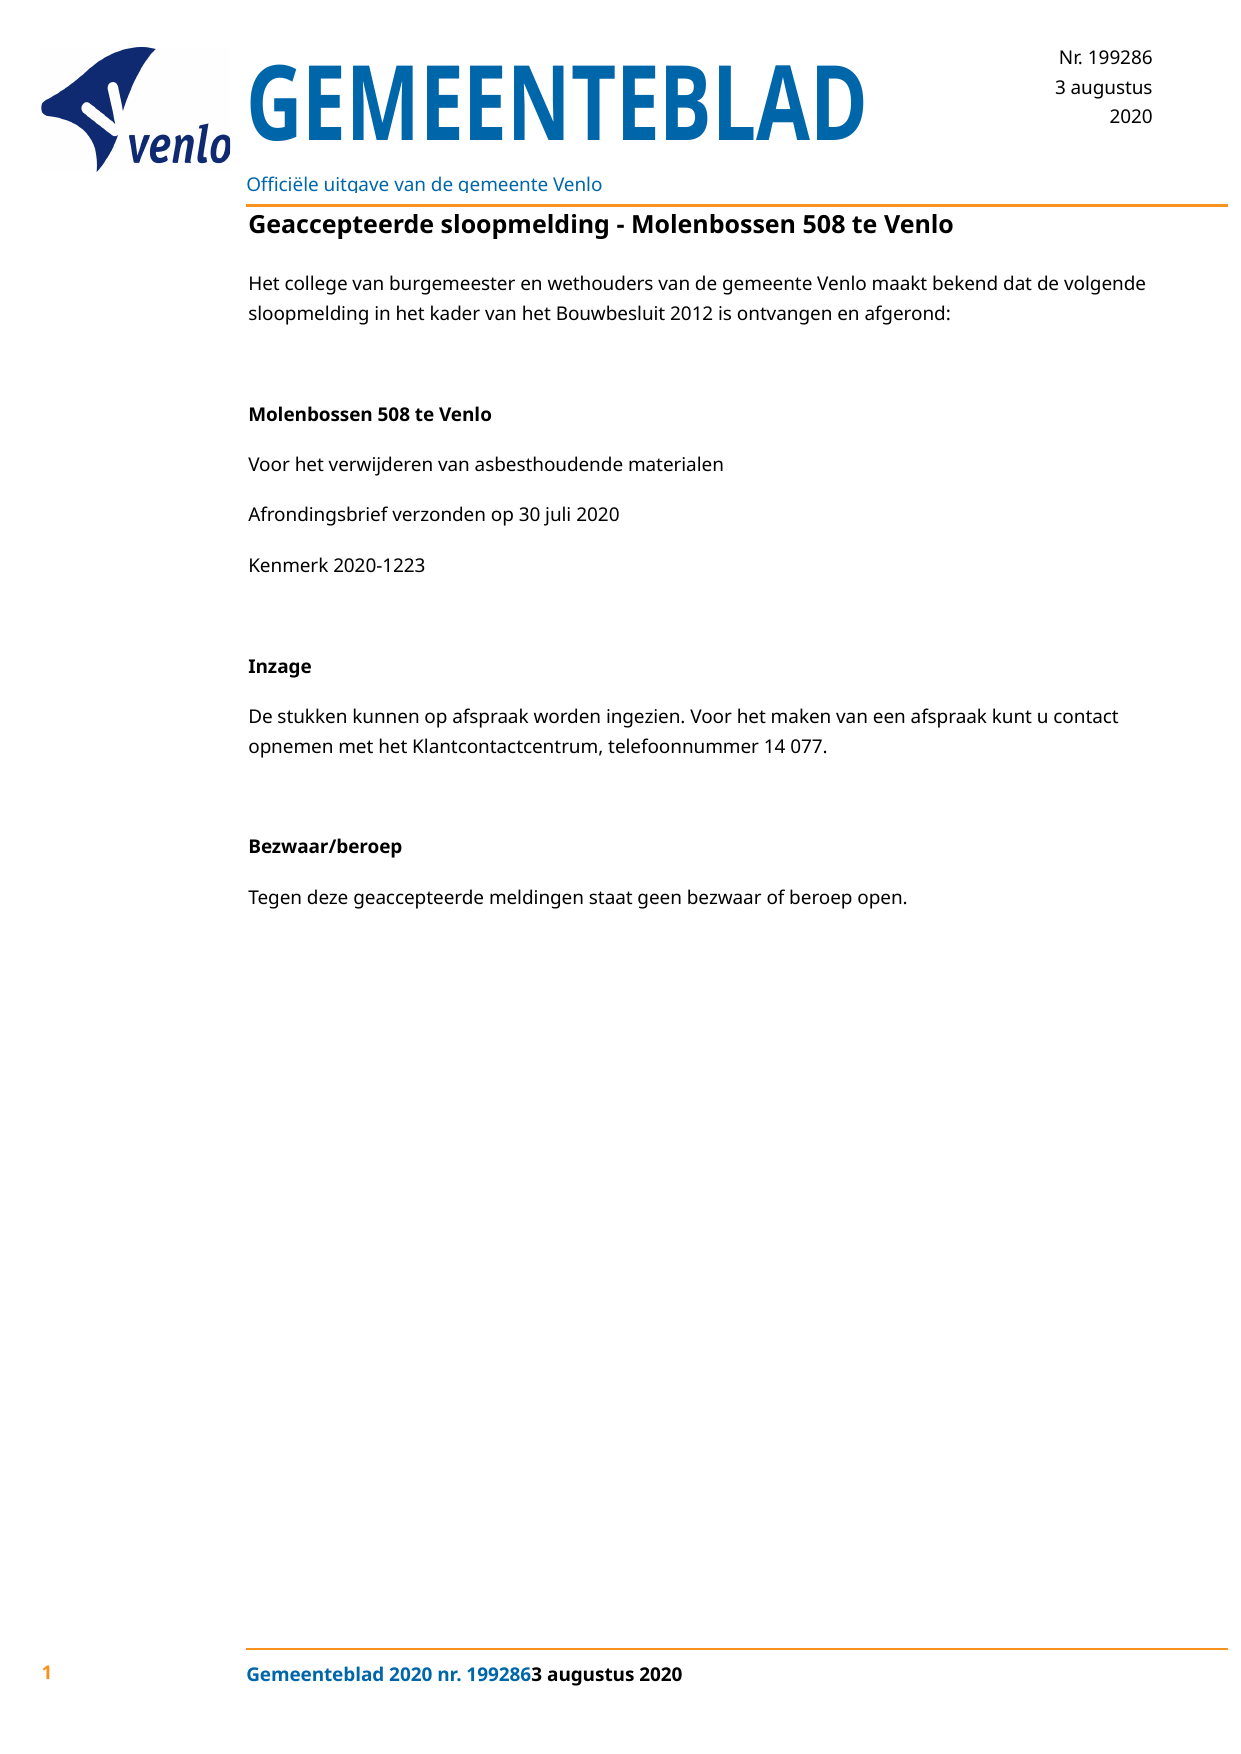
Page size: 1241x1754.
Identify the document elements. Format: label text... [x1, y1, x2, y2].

text Inzage [248, 653, 1152, 678]
text Het college van burgemeester en wethouders van de gemeente Venlo maakt bekend dat de volgende sloopmelding in het kader van het Bouwbesluit 2012 is ontvangen en afgerond: [248, 270, 1152, 326]
text Tegen deze geaccepteerde meldingen staat geen bezwaar of beroep open. [248, 884, 1152, 910]
text Molenbossen 508 te Venlo [248, 401, 1152, 426]
text Kenmerk 2020-1223 [248, 552, 1152, 578]
text Bezwaar/beroep [248, 834, 1152, 859]
text Voor het verwijderen van asbesthoudende materialen [248, 451, 1152, 477]
text De stukken kunnen op afspraak worden ingezien. Voor het maken van een afspraak kunt u contact opnemen met het Klantcontactcentrum, telefoonnummer 14 077. [248, 703, 1152, 758]
picture [41, 47, 231, 172]
text Geaccepteerde sloopmelding - Molenbossen 508 te Venlo [248, 207, 1152, 241]
text Afrondingsbrief verzonden op 30 juli 2020 [248, 502, 1152, 527]
